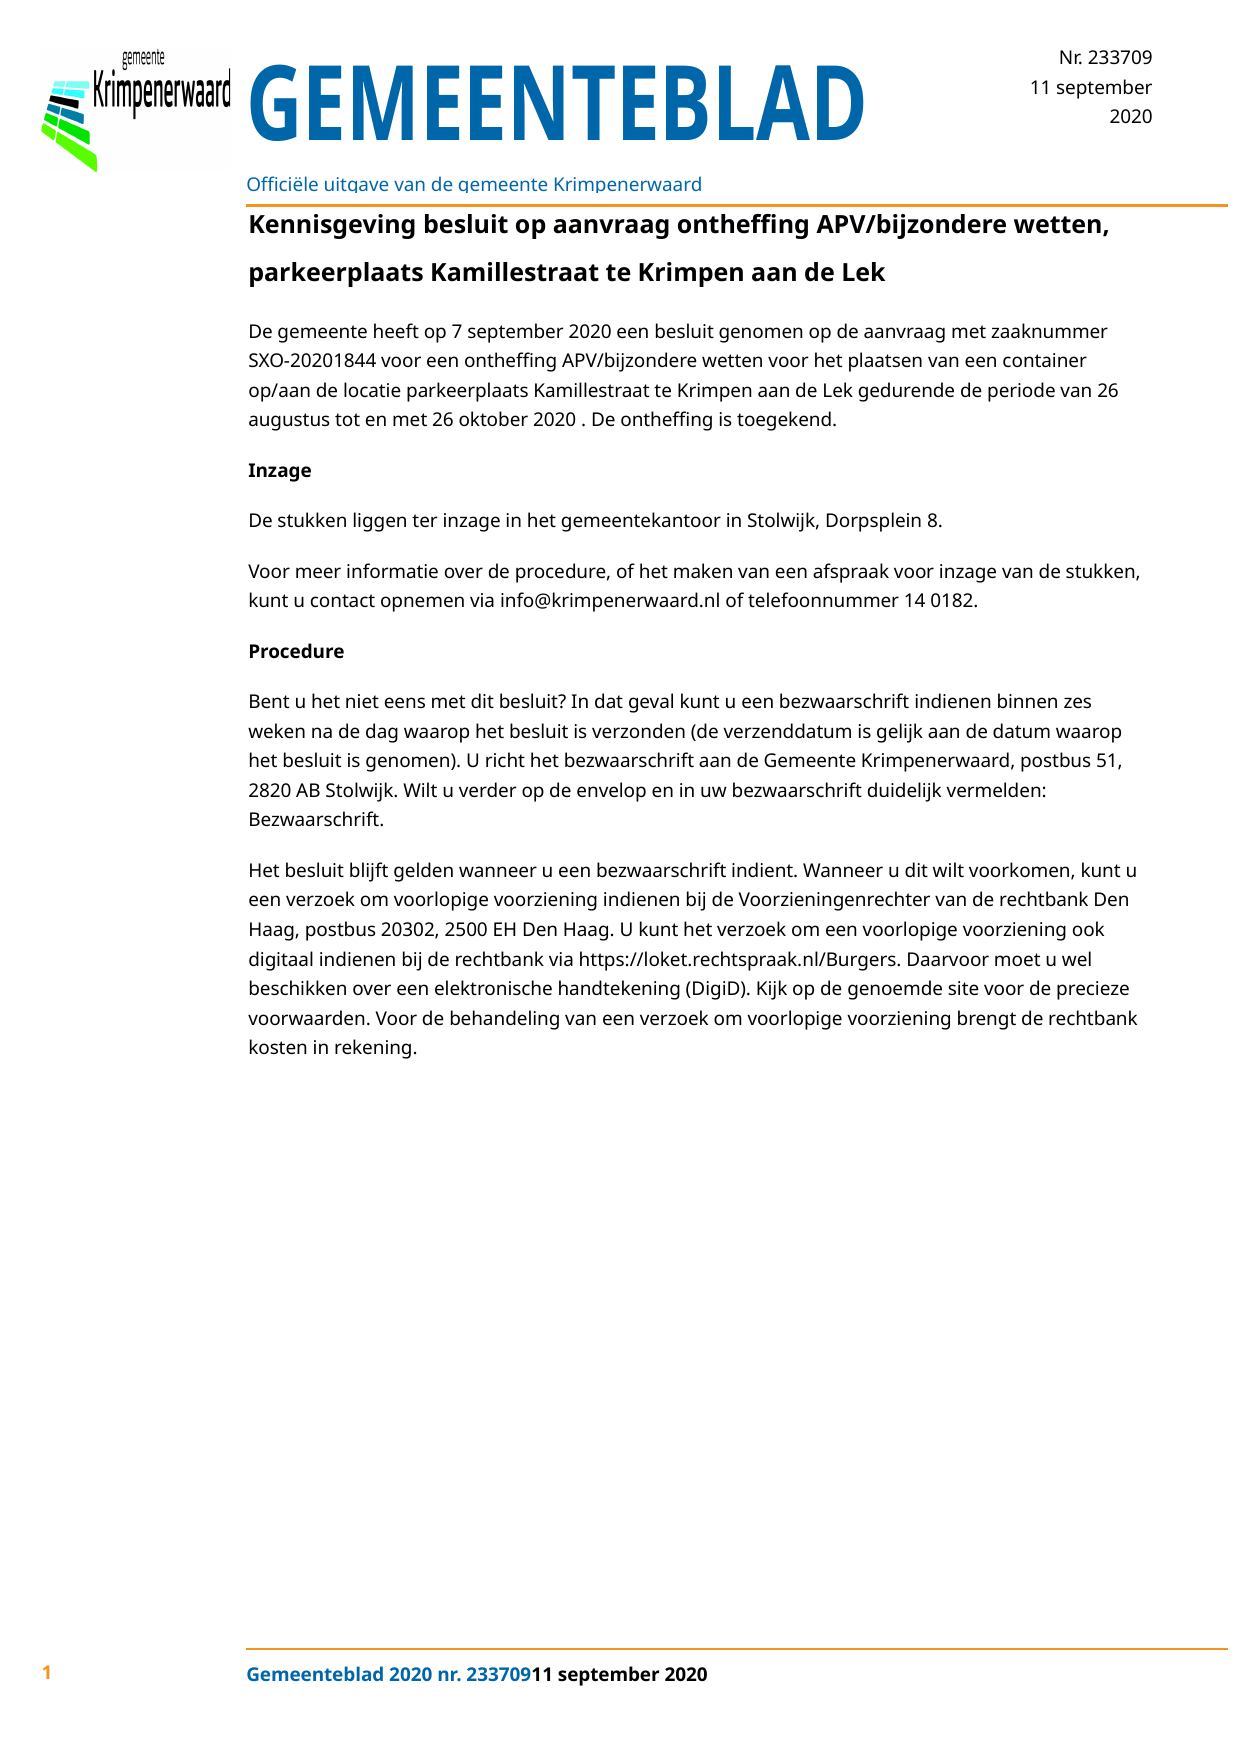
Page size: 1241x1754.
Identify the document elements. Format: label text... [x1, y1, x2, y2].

text De gemeente heeft op 7 september 2020 een besluit genomen op de aanvraag met zaaknummer SXO-20201844 voor een ontheffing APV/bijzondere wetten voor het plaatsen van een container op/aan de locatie parkeerplaats Kamillestraat te Krimpen aan de Lek gedurende de periode van 26 augustus tot en met 26 oktober 2020 . De ontheffing is toegekend. [248, 318, 1152, 432]
text Kennisgeving besluit op aanvraag ontheffing APV/bijzondere wetten, parkeerplaats Kamillestraat te Krimpen aan de Lek [248, 207, 1152, 288]
text De stukken liggen ter inzage in het gemeentekantoor in Stolwijk, Dorpsplein 8. [248, 507, 1152, 533]
text Procedure [248, 638, 1152, 664]
text Inzage [248, 457, 1152, 483]
picture [41, 47, 231, 172]
text Bent u het niet eens met dit besluit? In dat geval kunt u een bezwaarschrift indienen binnen zes weken na de dag waarop het besluit is verzonden (de verzenddatum is gelijk aan de datum waarop het besluit is genomen). U richt het bezwaarschrift aan de Gemeente Krimpenerwaard, postbus 51, 2820 AB Stolwijk. Wilt u verder op de envelop en in uw bezwaarschrift duidelijk vermelden: Bezwaarschrift. [248, 688, 1152, 832]
text Voor meer informatie over de procedure, of het maken van een afspraak voor inzage van de stukken, kunt u contact opnemen via info@krimpenerwaard.nl of telefoonnummer 14 0182. [248, 558, 1152, 613]
text Het besluit blijft gelden wanneer u een bezwaarschrift indient. Wanneer u dit wilt voorkomen, kunt u een verzoek om voorlopige voorziening indienen bij de Voorzieningenrechter van de rechtbank Den Haag, postbus 20302, 2500 EH Den Haag. U kunt het verzoek om een voorlopige voorziening ook digitaal indienen bij de rechtbank via https://loket.rechtspraak.nl/Burgers. Daarvoor moet u wel beschikken over een elektronische handtekening (DigiD). Kijk op de genoemde site voor de precieze voorwaarden. Voor de behandeling van een verzoek om voorlopige voorziening brengt de rechtbank kosten in rekening. [248, 857, 1152, 1060]
